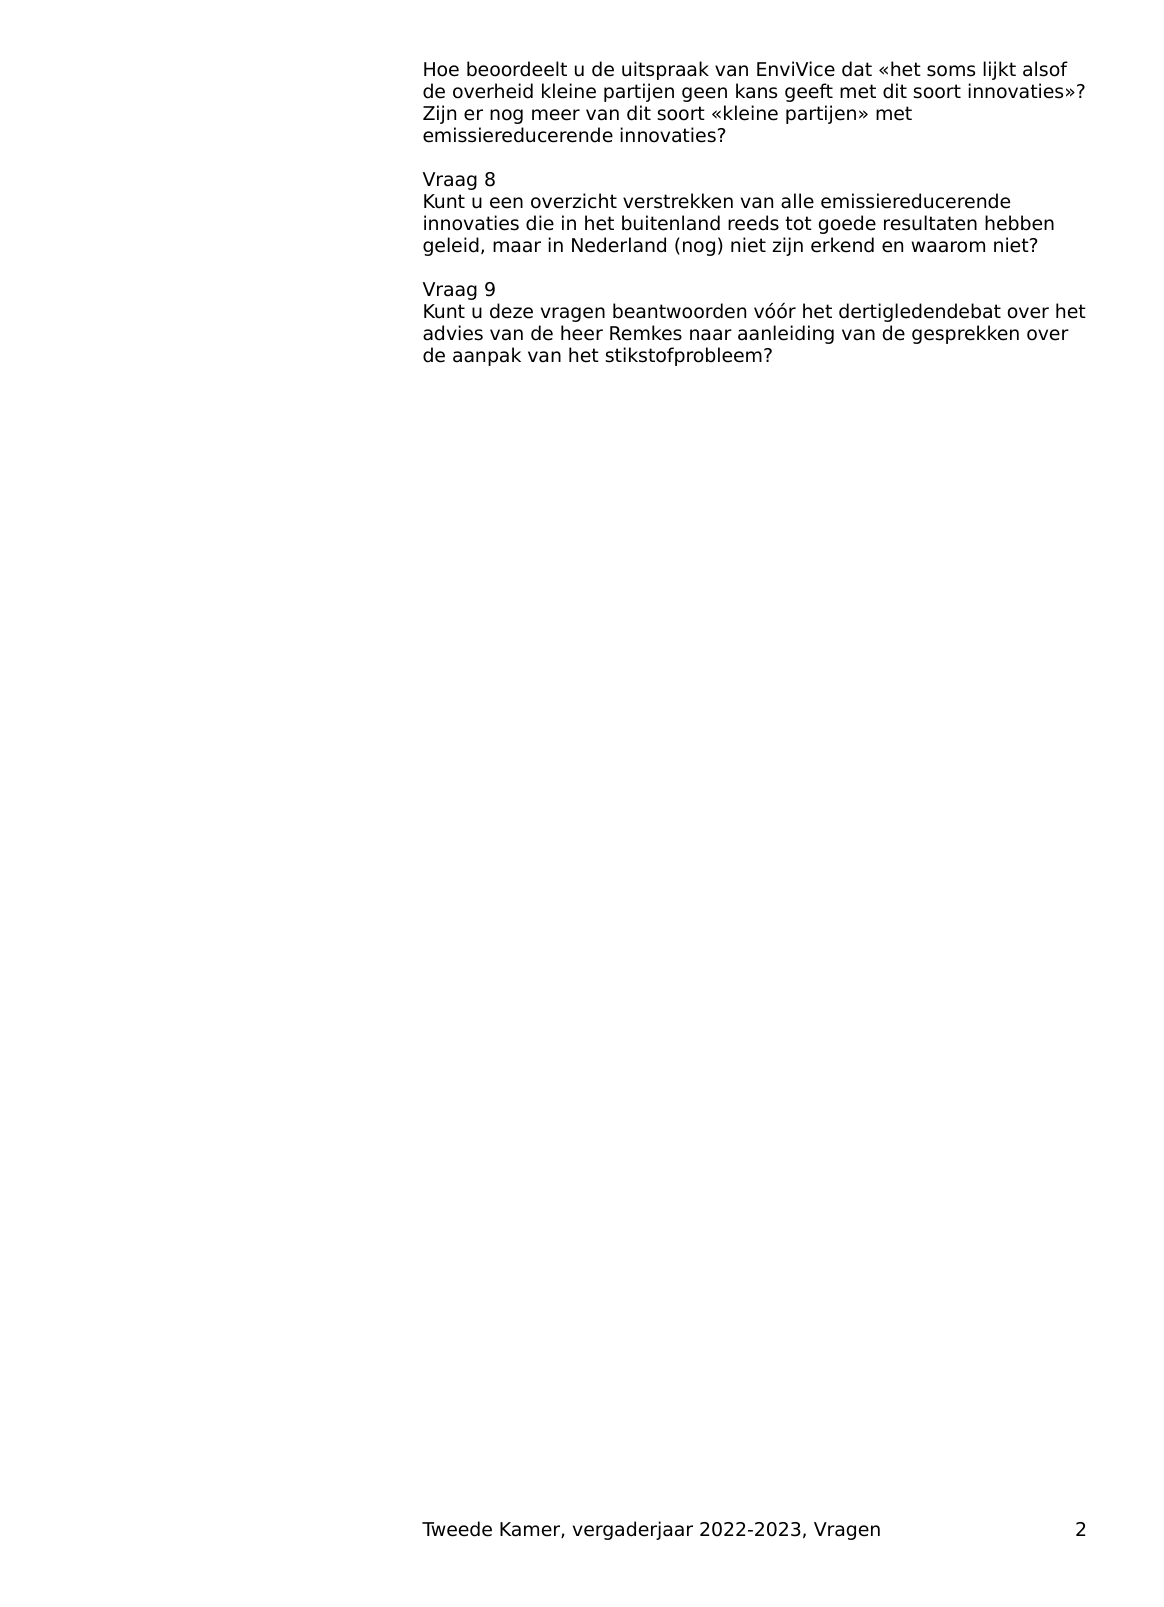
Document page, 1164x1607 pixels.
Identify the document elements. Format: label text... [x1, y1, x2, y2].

text Vraag 9 [422, 279, 1087, 301]
text Hoe beoordeelt u de uitspraak van EnviVice dat «het soms lijkt alsof de overheid kleine partijen geen kans geeft met dit soort innovaties»? Zijn er nog meer van dit soort «kleine partijen» met emissiereducerende innovaties? [422, 59, 1087, 147]
text Vraag 8 [422, 169, 1087, 191]
text Kunt u deze vragen beantwoorden vóór het dertigledendebat over het advies van de heer Remkes naar aanleiding van de gesprekken over de aanpak van het stikstofprobleem? [422, 301, 1087, 367]
text Kunt u een overzicht verstrekken van alle emissiereducerende innovaties die in het buitenland reeds tot goede resultaten hebben geleid, maar in Nederland (nog) niet zijn erkend en waarom niet? [422, 191, 1087, 257]
